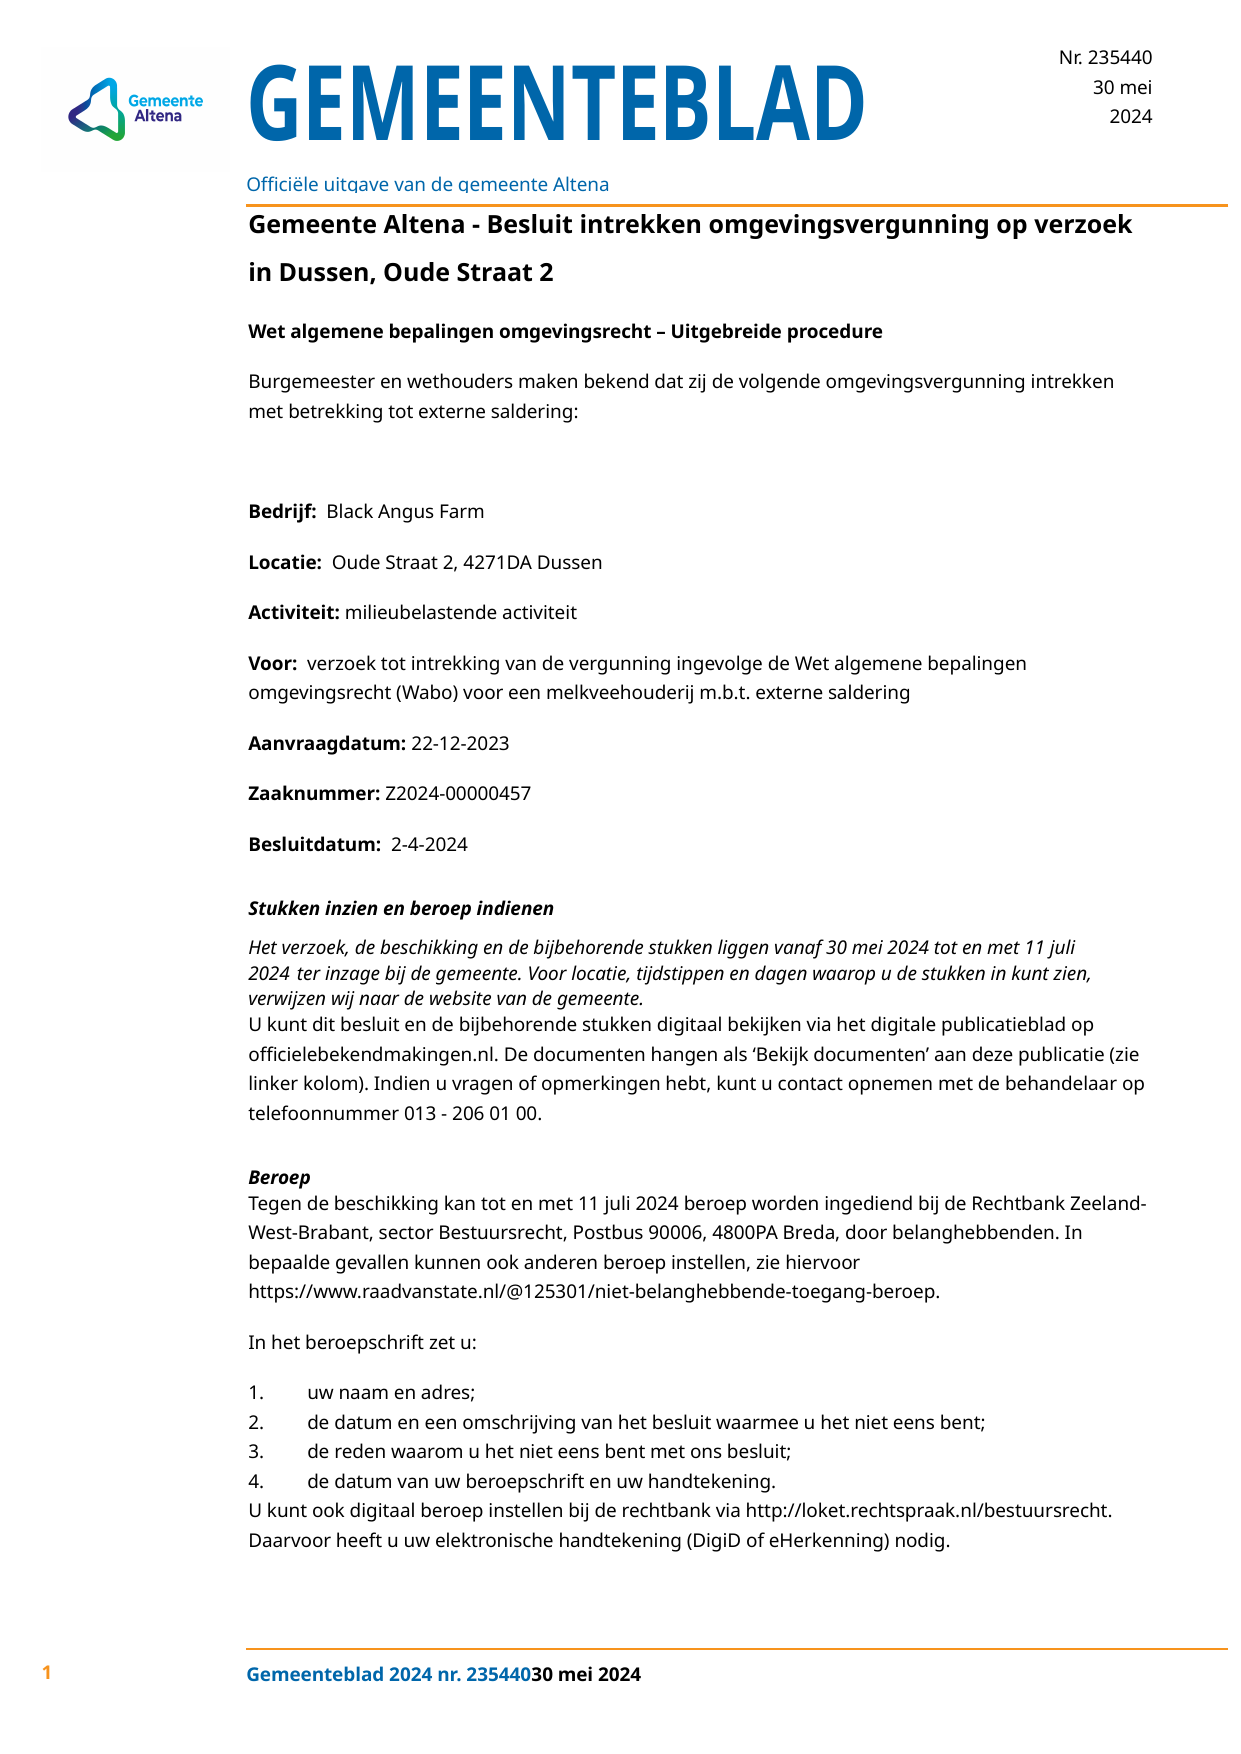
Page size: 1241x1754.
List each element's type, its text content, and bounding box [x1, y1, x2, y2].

list uw naam en adres; [248, 1379, 1152, 1405]
text Voor: verzoek tot intrekking van de vergunning ingevolge de Wet algemene bepalingen omgevingsrecht (Wabo) voor een melkveehouderij m.b.t. externe saldering [248, 650, 1152, 705]
text In het beroepschrift zet u: [248, 1329, 1152, 1354]
text Gemeente Altena - Besluit intrekken omgevingsvergunning op verzoek in Dussen, Oude Straat 2 [248, 207, 1152, 288]
list de datum en een omschrijving van het besluit waarmee u het niet eens bent; [248, 1409, 1152, 1434]
text Tegen de beschikking kan tot en met 11 juli 2024 beroep worden ingediend bij de Rechtbank Zeeland-West-Brabant, sector Bestuursrecht, Postbus 90006, 4800PA Breda, door belanghebbenden. In bepaalde gevallen kunnen ook anderen beroep instellen, zie hiervoor https://www.raadvanstate.nl/@125301/niet-belanghebbende-toegang-beroep. [248, 1190, 1152, 1304]
text Locatie: Oude Straat 2, 4271DA Dussen [248, 549, 1152, 575]
text Het verzoek, de beschikking en de bijbehorende stukken liggen vanaf 30 mei 2024 tot en met 11 juli 2024 ter inzage bij de gemeente. Voor locatie, tijdstippen en dagen waarop u de stukken in kunt zien, verwijzen wij naar de website van de gemeente. [248, 934, 1152, 1011]
text Aanvraagdatum: 22-12-2023 [248, 730, 1152, 756]
text Beroep [248, 1164, 1152, 1190]
text Zaaknummer: Z2024-00000457 [248, 780, 1152, 806]
list de datum van uw beroepschrift en uw handtekening. [248, 1468, 1152, 1494]
text Bedrijf: Black Angus Farm [248, 499, 1152, 524]
text Burgemeester en wethouders maken bekend dat zij de volgende omgevingsvergunning intrekken met betrekking tot externe saldering: [248, 368, 1152, 424]
text U kunt ook digitaal beroep instellen bij de rechtbank via http://loket.rechtspraak.nl/bestuursrecht. Daarvoor heeft u uw elektronische handtekening (DigiD of eHerkenning) nodig. [248, 1498, 1152, 1553]
text U kunt dit besluit en de bijbehorende stukken digitaal bekijken via het digitale publicatieblad op officielebekendmakingen.nl. De documenten hangen als ‘Bekijk documenten’ aan deze publicatie (zie linker kolom). Indien u vragen of opmerkingen hebt, kunt u contact opnemen met de behandelaar op telefoonnummer 013 - 206 01 00. [248, 1011, 1152, 1126]
list de reden waarom u het niet eens bent met ons besluit; [248, 1438, 1152, 1464]
text Stukken inzien en beroep indienen [248, 895, 1152, 921]
text Besluitdatum: 2-4-2024 [248, 831, 1152, 857]
text Wet algemene bepalingen omgevingsrecht – Uitgebreide procedure [248, 318, 1152, 344]
text Activiteit: milieubelastende activiteit [248, 599, 1152, 625]
picture [41, 47, 231, 172]
